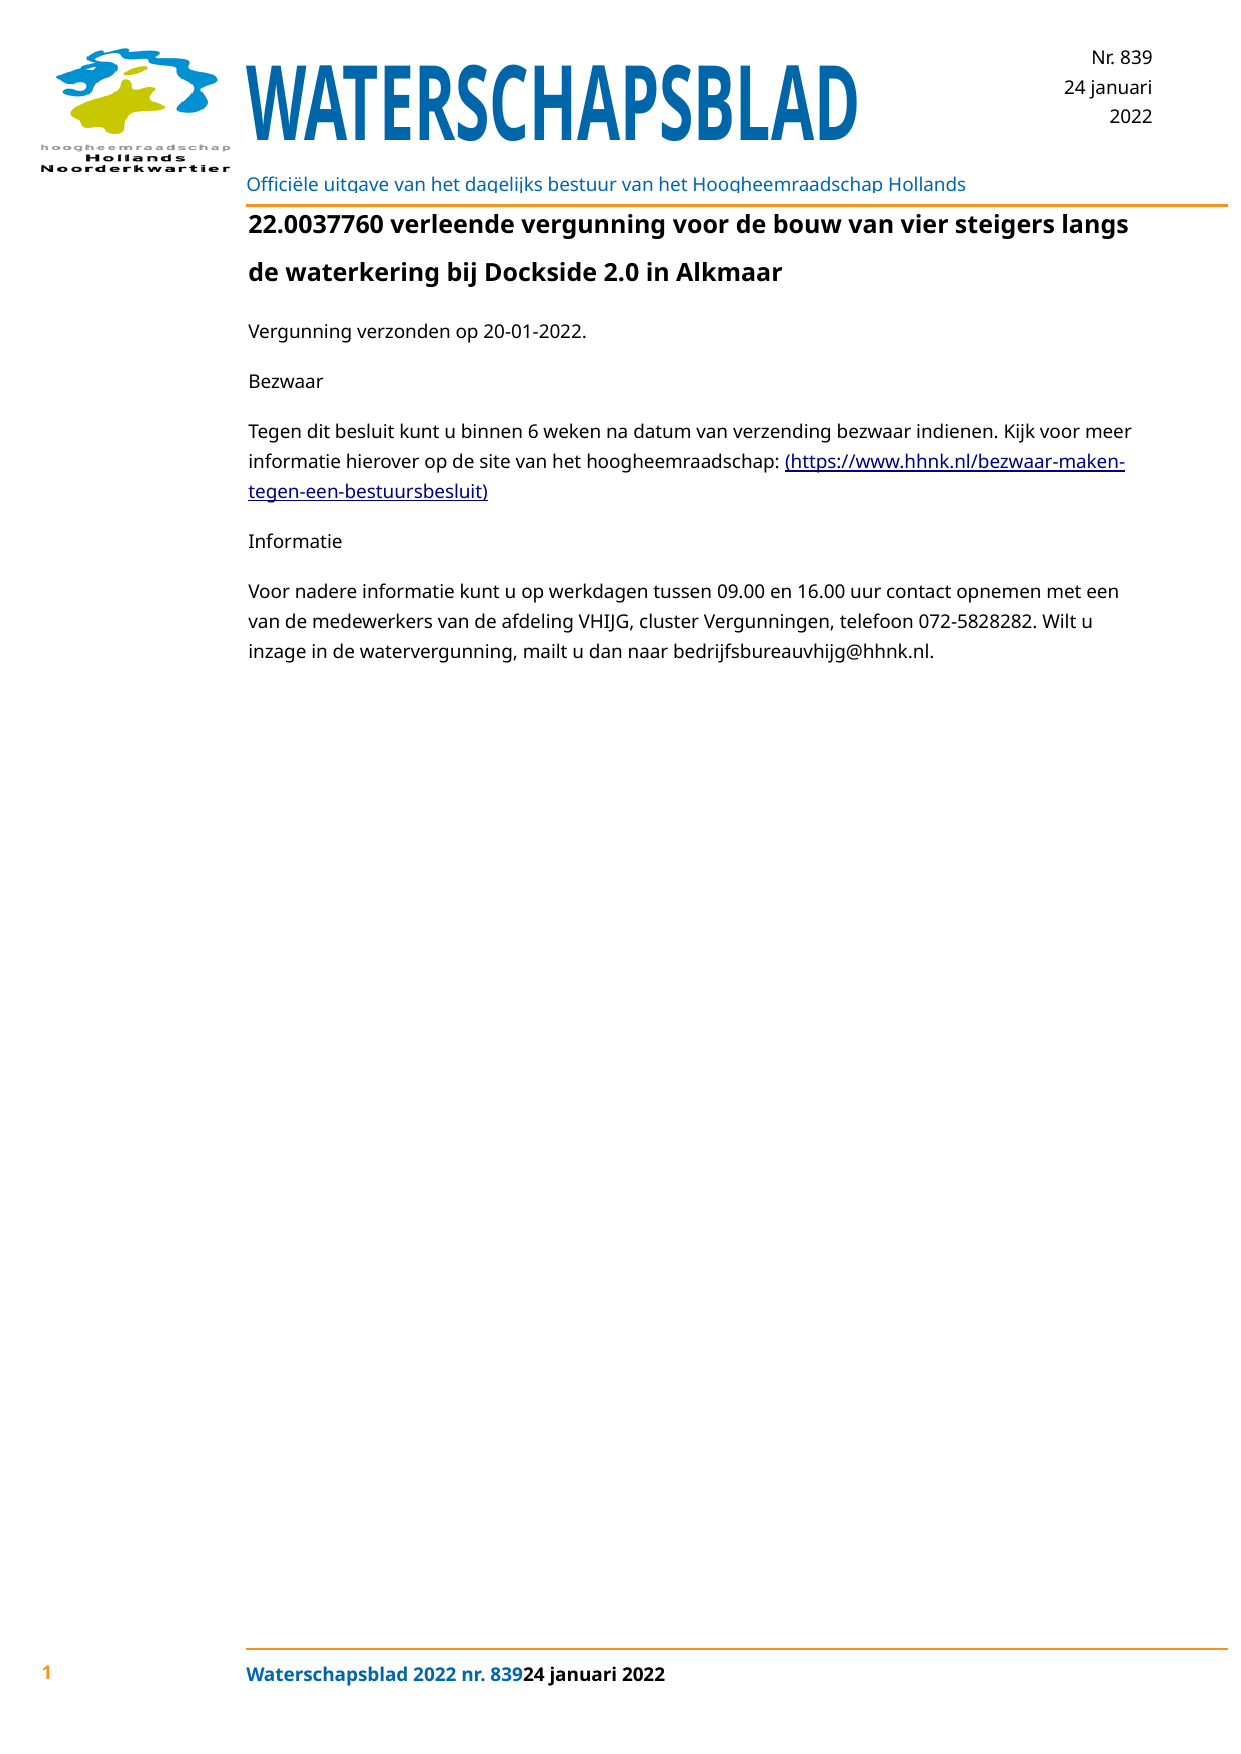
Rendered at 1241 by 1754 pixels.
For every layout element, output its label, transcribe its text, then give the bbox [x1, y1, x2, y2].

picture [41, 47, 231, 172]
text 22.0037760 verleende vergunning voor de bouw van vier steigers langs de waterkering bij Dockside 2.0 in Alkmaar [248, 207, 1152, 288]
text Bezwaar [248, 368, 1152, 394]
text Voor nadere informatie kunt u op werkdagen tussen 09.00 en 16.00 uur contact opnemen met een van de medewerkers van de afdeling VHIJG, cluster Vergunningen, telefoon 072-5828282. Wilt u inzage in de watervergunning, mailt u dan naar bedrijfsbureauvhijg@hhnk.nl. [248, 579, 1152, 664]
text Tegen dit besluit kunt u binnen 6 weken na datum van verzending bezwaar indienen. Kijk voor meer informatie hierover op de site van het hoogheemraadschap: (https://www.hhnk.nl/bezwaar-maken-tegen-een-bestuursbesluit) [248, 419, 1152, 504]
text Informatie [248, 528, 1152, 554]
text Vergunning verzonden op 20-01-2022. [248, 318, 1152, 344]
